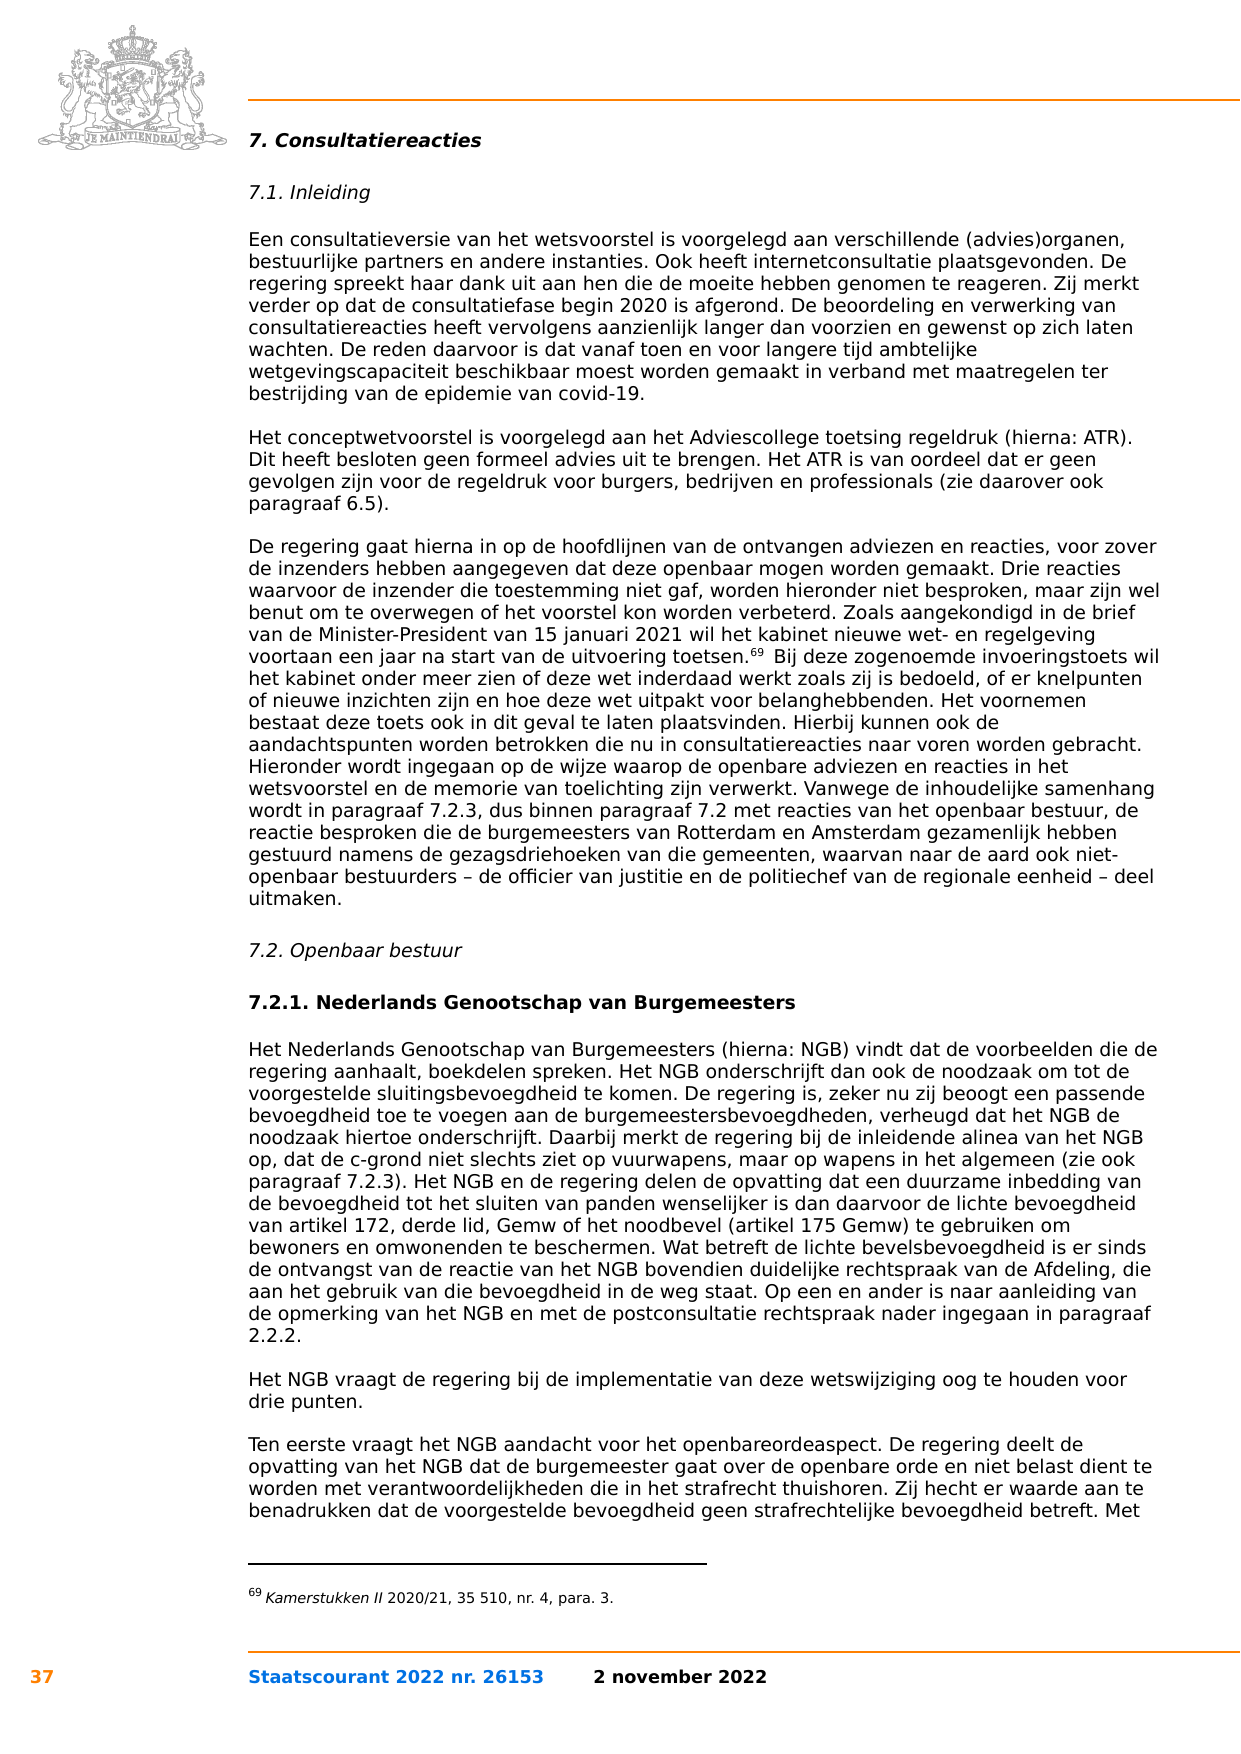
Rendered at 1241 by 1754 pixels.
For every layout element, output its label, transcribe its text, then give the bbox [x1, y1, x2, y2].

text Een consultatieversie van het wetsvoorstel is voorgelegd aan verschillende (advies)organen, bestuurlijke partners en andere instanties. Ook heeft internetconsultatie plaatsgevonden. De regering spreekt haar dank uit aan hen die de moeite hebben genomen te reageren. Zij merkt verder op dat de consultatiefase begin 2020 is afgerond. De beoordeling en verwerking van consultatiereacties heeft vervolgens aanzienlijk langer dan voorzien en gewenst op zich laten wachten. De reden daarvoor is dat vanaf toen en voor langere tijd ambtelijke wetgevingscapaciteit beschikbaar moest worden gemaakt in verband met maatregelen ter bestrijding van de epidemie van covid-19. [248, 229, 1163, 405]
subtitle 7.1. Inleiding [248, 182, 1163, 204]
text Het Nederlands Genootschap van Burgemeesters (hierna: NGB) vindt dat de voorbeelden die de regering aanhaalt, boekdelen spreken. Het NGB onderschrijft dan ook de noodzaak om tot de voorgestelde sluitingsbevoegdheid te komen. De regering is, zeker nu zij beoogt een passende bevoegdheid toe te voegen aan de burgemeestersbevoegdheden, verheugd dat het NGB de noodzaak hiertoe onderschrijft. Daarbij merkt de regering bij de inleidende alinea van het NGB op, dat de c-grond niet slechts ziet op vuurwapens, maar op wapens in het algemeen (zie ook paragraaf 7.2.3). Het NGB en de regering delen de opvatting dat een duurzame inbedding van de bevoegdheid tot het sluiten van panden wenselijker is dan daarvoor de lichte bevoegdheid van artikel 172, derde lid, Gemw of het noodbevel (artikel 175 Gemw) te gebruiken om bewoners en omwonenden te beschermen. Wat betreft de lichte bevelsbevoegdheid is er sinds de ontvangst van de reactie van het NGB bovendien duidelijke rechtspraak van de Afdeling, die aan het gebruik van die bevoegdheid in de weg staat. Op een en ander is naar aanleiding van de opmerking van het NGB en met de postconsultatie rechtspraak nader ingegaan in paragraaf 2.2.2. [248, 1039, 1163, 1347]
subtitle 7. Consultatiereacties [248, 130, 1163, 152]
text Kamerstukken II 2020/21, 35 510, nr. 4, para. 3. [248, 1586, 1163, 1608]
text Ten eerste vraagt het NGB aandacht voor het openbareordeaspect. De regering deelt de opvatting van het NGB dat de burgemeester gaat over de openbare orde en niet belast dient te worden met verantwoordelijkheden die in het strafrecht thuishoren. Zij hecht er waarde aan te benadrukken dat de voorgestelde bevoegdheid geen strafrechtelijke bevoegdheid betreft. Met [248, 1434, 1163, 1522]
text Het conceptwetvoorstel is voorgelegd aan het Adviescollege toetsing regeldruk (hierna: ATR). Dit heeft besloten geen formeel advies uit te brengen. Het ATR is van oordeel dat er geen gevolgen zijn voor de regeldruk voor burgers, bedrijven en professionals (zie daarover ook paragraaf 6.5). [248, 427, 1163, 514]
text De regering gaat hierna in op de hoofdlijnen van de ontvangen adviezen en reacties, voor zover de inzenders hebben aangegeven dat deze openbaar mogen worden gemaakt. Drie reacties waarvoor de inzender die toestemming niet gaf, worden hieronder niet besproken, maar zijn wel benut om te overwegen of het voorstel kon worden verbeterd. Zoals aangekondigd in de brief van de Minister-President van 15 januari 2021 wil het kabinet nieuwe wet- en regelgeving voortaan een jaar na start van de uitvoering toetsen. Bij deze zogenoemde invoeringstoets wil het kabinet onder meer zien of deze wet inderdaad werkt zoals zij is bedoeld, of er knelpunten of nieuwe inzichten zijn en hoe deze wet uitpakt voor belanghebbenden. Het voornemen bestaat deze toets ook in dit geval te laten plaatsvinden. Hierbij kunnen ook de aandachtspunten worden betrokken die nu in consultatiereacties naar voren worden gebracht. Hieronder wordt ingegaan op de wijze waarop de openbare adviezen en reacties in het wetsvoorstel en de memorie van toelichting zijn verwerkt. Vanwege de inhoudelijke samenhang wordt in paragraaf 7.2.3, dus binnen paragraaf 7.2 met reacties van het openbaar bestuur, de reactie besproken die de burgemeesters van Rotterdam en Amsterdam gezamenlijk hebben gestuurd namens de gezagsdriehoeken van die gemeenten, waarvan naar de aard ook niet-openbaar bestuurders – de officier van justitie en de politiechef van de regionale eenheid – deel uitmaken. [248, 536, 1163, 910]
picture [38, 25, 227, 150]
subtitle 7.2. Openbaar bestuur [248, 940, 1163, 962]
subtitle 7.2.1. Nederlands Genootschap van Burgemeesters [248, 992, 1163, 1014]
text Het NGB vraagt de regering bij de implementatie van deze wetswijziging oog te houden voor drie punten. [248, 1368, 1163, 1412]
